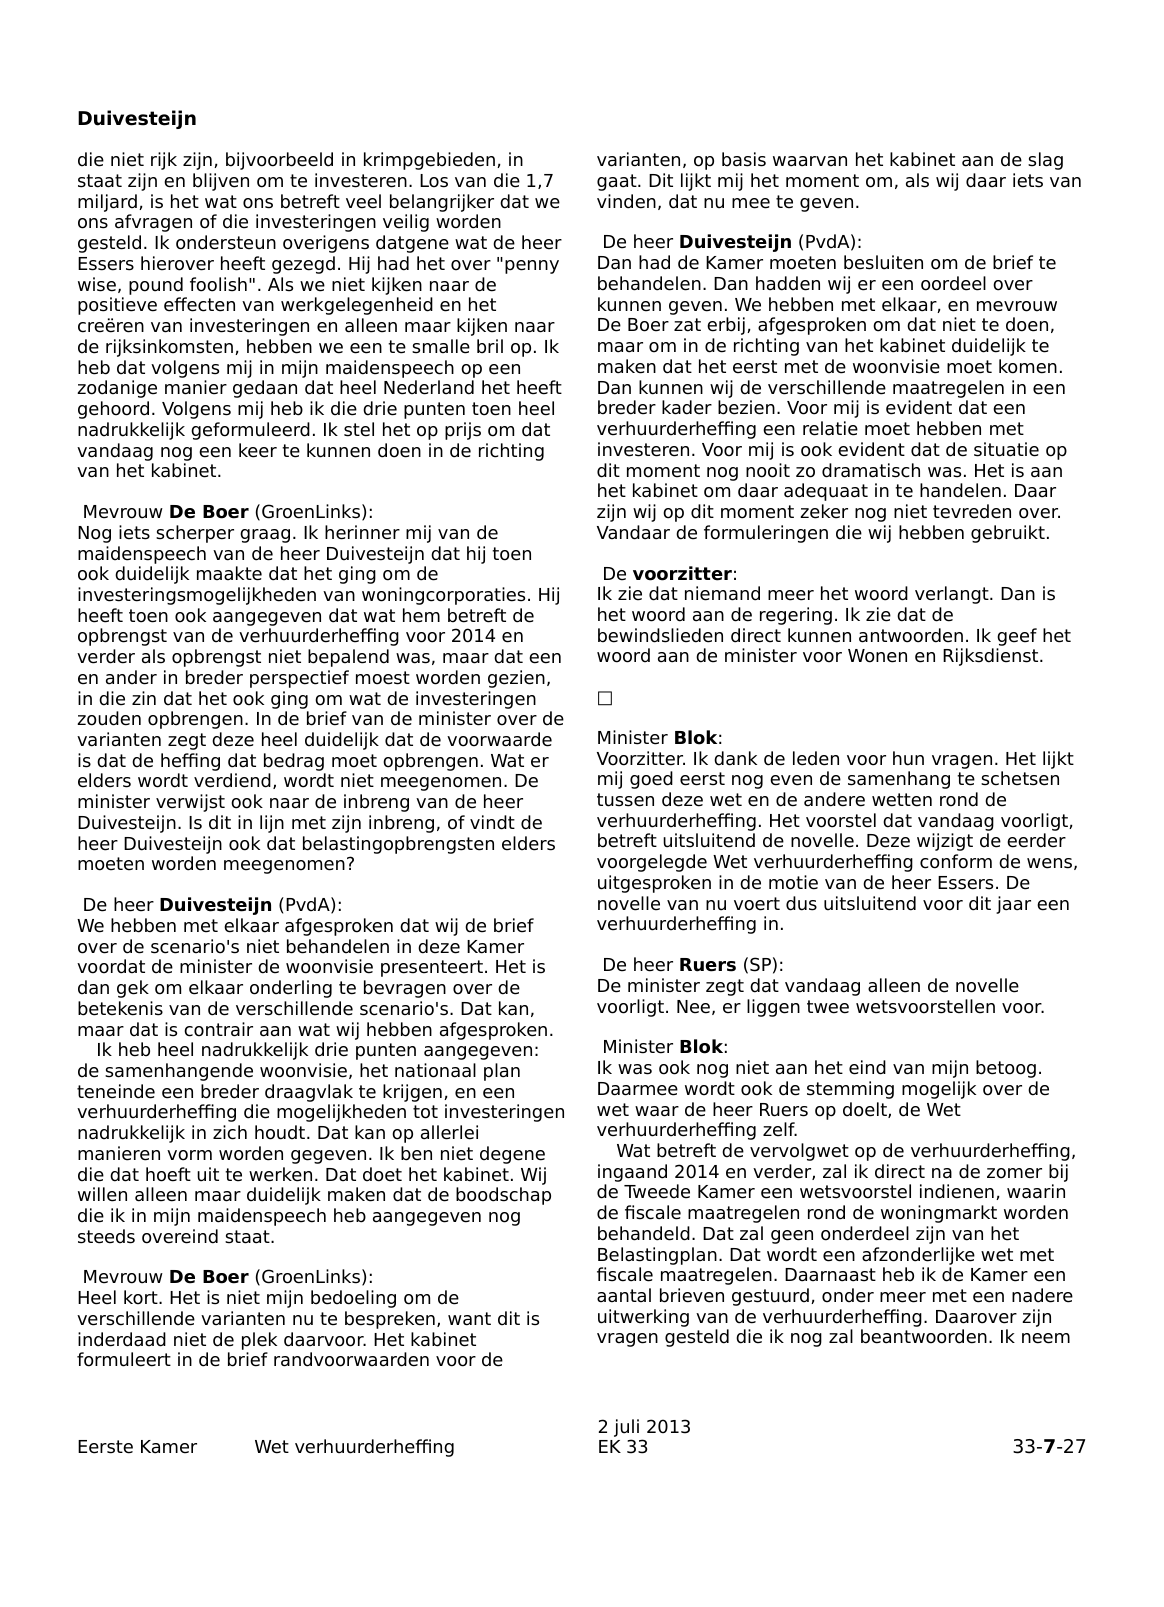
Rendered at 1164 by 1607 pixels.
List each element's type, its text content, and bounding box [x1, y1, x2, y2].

text De heer Duivesteijn (PvdA): [596, 232, 1087, 253]
text We hebben met elkaar afgesproken dat wij de brief over de scenario's niet behandelen in deze Kamer voordat de minister de woonvisie presenteert. Het is dan gek om elkaar onderling te bevragen over de betekenis van de verschillende scenario's. Dat kan, maar dat is contrair aan wat wij hebben afgesproken. [77, 916, 567, 1040]
text Wat betreft de vervolgwet op de verhuurderheffing, ingaand 2014 en verder, zal ik direct na de zomer bij de Tweede Kamer een wetsvoorstel indienen, waarin de fiscale maatregelen rond de woningmarkt worden behandeld. Dat zal geen onderdeel zijn van het Belastingplan. Dat wordt een afzonderlijke wet met fiscale maatregelen. Daarnaast heb ik de Kamer een aantal brieven gestuurd, onder meer met een nadere uitwerking van de verhuurderheffing. Daarover zijn vragen gesteld die ik nog zal beantwoorden. Ik neem [596, 1141, 1087, 1348]
text Ik heb heel nadrukkelijk drie punten aangegeven: de samenhangende woonvisie, het nationaal plan teneinde een breder draagvlak te krijgen, en een verhuurderheffing die mogelijkheden tot investeringen nadrukkelijk in zich houdt. Dat kan op allerlei manieren vorm worden gegeven. Ik ben niet degene die dat hoeft uit te werken. Dat doet het kabinet. Wij willen alleen maar duidelijk maken dat de boodschap die ik in mijn maidenspeech heb aangegeven nog steeds overeind staat. [77, 1040, 567, 1247]
text Minister Blok: [596, 1037, 1087, 1058]
text varianten, op basis waarvan het kabinet aan de slag gaat. Dit lijkt mij het moment om, als wij daar iets van vinden, dat nu mee te geven. [596, 150, 1087, 212]
text Ik was ook nog niet aan het eind van mijn betoog. Daarmee wordt ook de stemming mogelijk over de wet waar de heer Ruers op doelt, de Wet verhuurderheffing zelf. [596, 1058, 1087, 1141]
text □ [596, 687, 1087, 708]
text Voorzitter. Ik dank de leden voor hun vragen. Het lijkt mij goed eerst nog even de samenhang te schetsen tussen deze wet en de andere wetten rond de verhuurderheffing. Het voorstel dat vandaag voorligt, betreft uitsluitend de novelle. Deze wijzigt de eerder voorgelegde Wet verhuurderheffing conform de wens, uitgesproken in de motie van de heer Essers. De novelle van nu voert dus uitsluitend voor dit jaar een verhuurderheffing in. [596, 748, 1087, 935]
text Heel kort. Het is niet mijn bedoeling om de verschillende varianten nu te bespreken, want dit is inderdaad niet de plek daarvoor. Het kabinet formuleert in de brief randvoorwaarden voor de [77, 1288, 567, 1371]
text De minister zegt dat vandaag alleen de novelle voorligt. Nee, er liggen twee wetsvoorstellen voor. [596, 976, 1087, 1017]
text Mevrouw De Boer (GroenLinks): [77, 502, 567, 523]
text De heer Ruers (SP): [596, 955, 1087, 976]
text Minister Blok: [596, 728, 1087, 748]
text De voorzitter: [596, 563, 1087, 584]
text die niet rijk zijn, bijvoorbeeld in krimpgebieden, in staat zijn en blijven om te investeren. Los van die 1,7 miljard, is het wat ons betreft veel belangrijker dat we ons afvragen of die investeringen veilig worden gesteld. Ik ondersteun overigens datgene wat de heer Essers hierover heeft gezegd. Hij had het over "penny wise, pound foolish". Als we niet kijken naar de positieve effecten van werkgelegenheid en het creëren van investeringen en alleen maar kijken naar de rijksinkomsten, hebben we een te smalle bril op. Ik heb dat volgens mij in mijn maidenspeech op een zodanige manier gedaan dat heel Nederland het heeft gehoord. Volgens mij heb ik die drie punten toen heel nadrukkelijk geformuleerd. Ik stel het op prijs om dat vandaag nog een keer te kunnen doen in de richting van het kabinet. [77, 150, 567, 482]
text Ik zie dat niemand meer het woord verlangt. Dan is het woord aan de regering. Ik zie dat de bewindslieden direct kunnen antwoorden. Ik geef het woord aan de minister voor Wonen en Rijksdienst. [596, 584, 1087, 667]
text Mevrouw De Boer (GroenLinks): [77, 1267, 567, 1288]
text Dan had de Kamer moeten besluiten om de brief te behandelen. Dan hadden wij er een oordeel over kunnen geven. We hebben met elkaar, en mevrouw De Boer zat erbij, afgesproken om dat niet te doen, maar om in de richting van het kabinet duidelijk te maken dat het eerst met de woonvisie moet komen. Dan kunnen wij de verschillende maatregelen in een breder kader bezien. Voor mij is evident dat een verhuurderheffing een relatie moet hebben met investeren. Voor mij is ook evident dat de situatie op dit moment nog nooit zo dramatisch was. Het is aan het kabinet om daar adequaat in te handelen. Daar zijn wij op dit moment zeker nog niet tevreden over. Vandaar de formuleringen die wij hebben gebruikt. [596, 253, 1087, 543]
text De heer Duivesteijn (PvdA): [77, 895, 567, 916]
text Nog iets scherper graag. Ik herinner mij van de maidenspeech van de heer Duivesteijn dat hij toen ook duidelijk maakte dat het ging om de investeringsmogelijkheden van woningcorporaties. Hij heeft toen ook aangegeven dat wat hem betreft de opbrengst van de verhuurderheffing voor 2014 en verder als opbrengst niet bepalend was, maar dat een en ander in breder perspectief moest worden gezien, in die zin dat het ook ging om wat de investeringen zouden opbrengen. In de brief van de minister over de varianten zegt deze heel duidelijk dat de voorwaarde is dat de heffing dat bedrag moet opbrengen. Wat er elders wordt verdiend, wordt niet meegenomen. De minister verwijst ook naar de inbreng van de heer Duivesteijn. Is dit in lijn met zijn inbreng, of vindt de heer Duivesteijn ook dat belastingopbrengsten elders moeten worden meegenomen? [77, 523, 567, 875]
